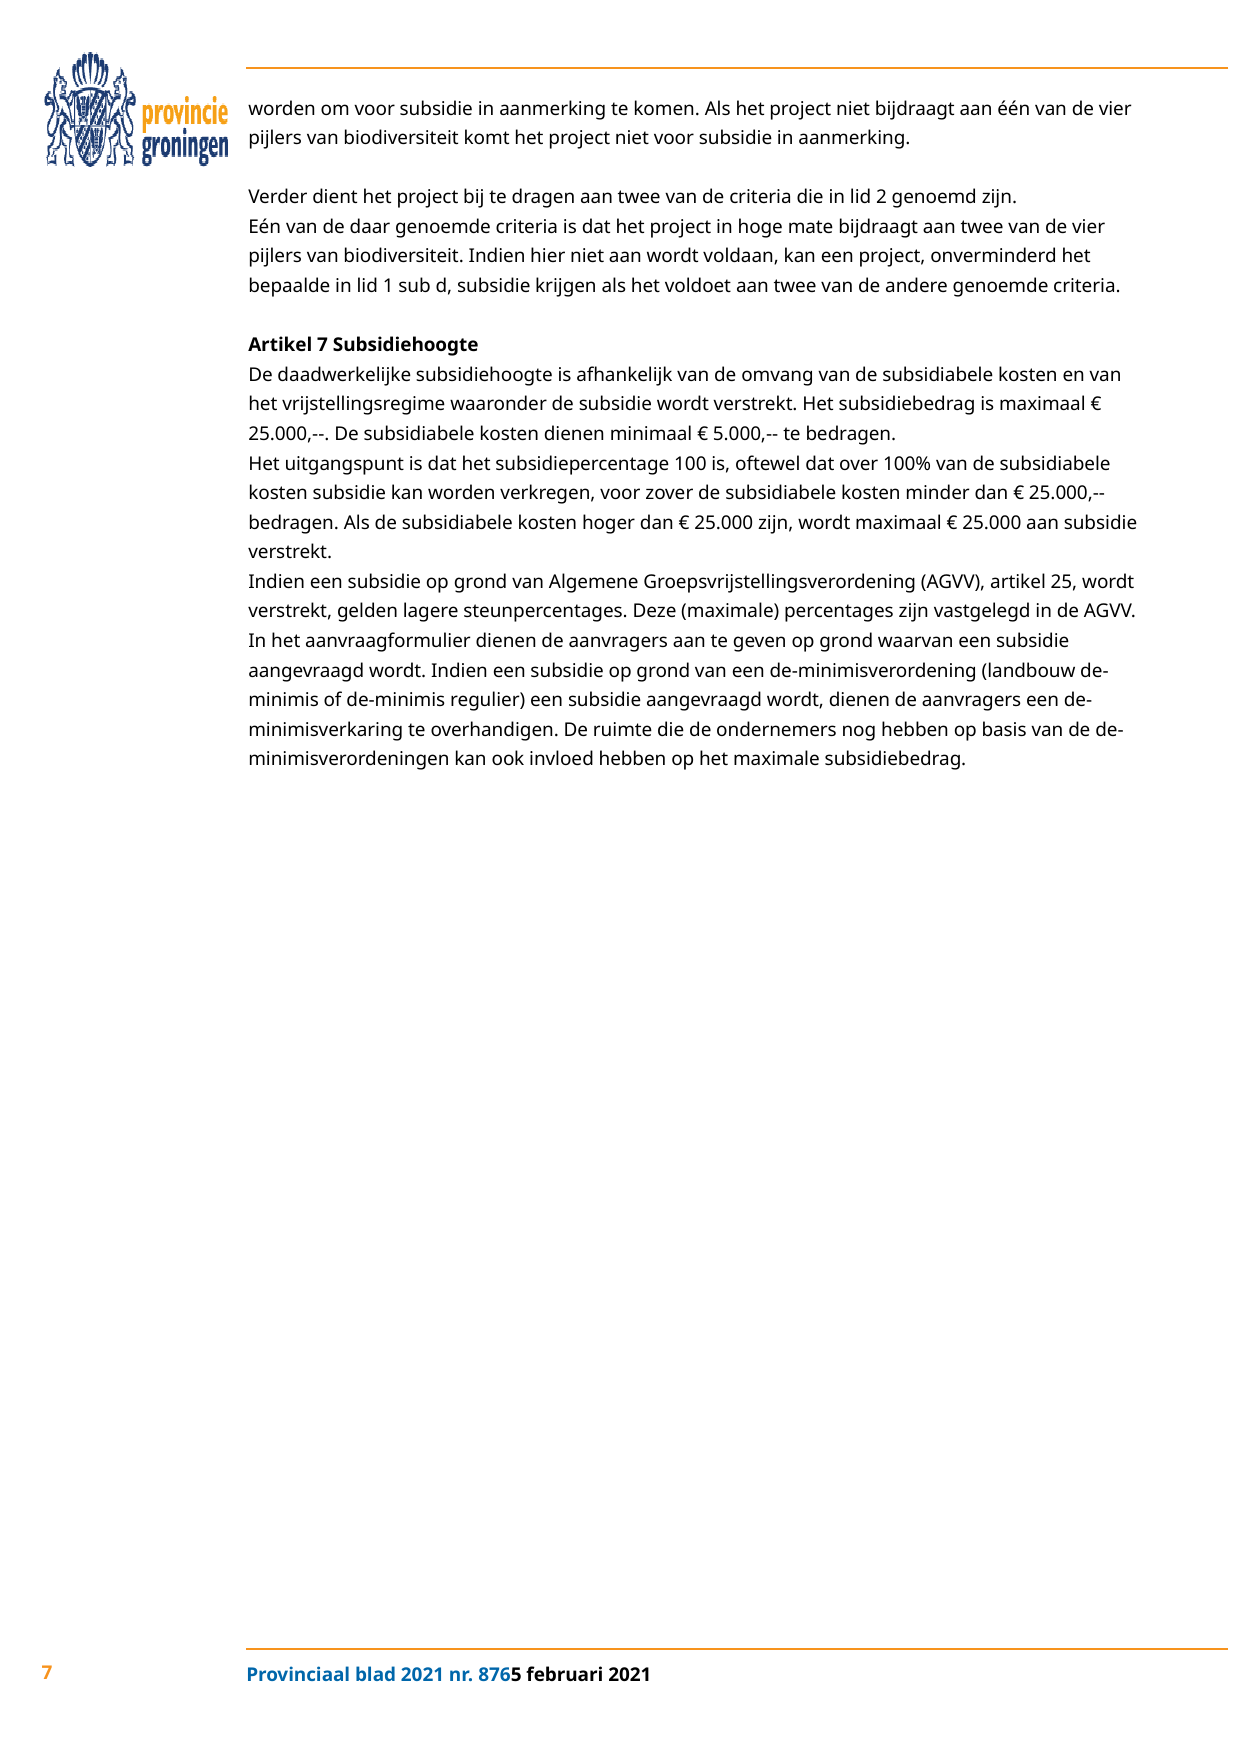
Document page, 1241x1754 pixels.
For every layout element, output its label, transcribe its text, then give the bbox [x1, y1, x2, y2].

picture [41, 47, 231, 172]
text Eén van de daar genoemde criteria is dat het project in hoge mate bijdraagt aan twee van de vier pijlers van biodiversiteit. Indien hier niet aan wordt voldaan, kan een project, onverminderd het bepaalde in lid 1 sub d, subsidie krijgen als het voldoet aan twee van de andere genoemde criteria. [248, 213, 1152, 298]
text worden om voor subsidie in aanmerking te komen. Als het project niet bijdraagt aan één van de vier pijlers van biodiversiteit komt het project niet voor subsidie in aanmerking. [248, 95, 1152, 150]
text Indien een subsidie op grond van Algemene Groepsvrijstellingsverordening (AGVV), artikel 25, wordt verstrekt, gelden lagere steunpercentages. Deze (maximale) percentages zijn vastgelegd in de AGVV. In het aanvraagformulier dienen de aanvragers aan te geven op grond waarvan een subsidie aangevraagd wordt. Indien een subsidie op grond van een de-minimisverordening (landbouw de-minimis of de-minimis regulier) een subsidie aangevraagd wordt, dienen de aanvragers een de-minimisverkaring te overhandigen. De ruimte die de ondernemers nog hebben op basis van de de-minimisverordeningen kan ook invloed hebben op het maximale subsidiebedrag. [248, 568, 1152, 771]
text De daadwerkelijke subsidiehoogte is afhankelijk van de omvang van de subsidiabele kosten en van het vrijstellingsregime waaronder de subsidie wordt verstrekt. Het subsidiebedrag is maximaal € 25.000,--. De subsidiabele kosten dienen minimaal € 5.000,-- te bedragen. [248, 361, 1152, 446]
text Artikel 7 Subsidiehoogte [248, 331, 1152, 357]
text Het uitgangspunt is dat het subsidiepercentage 100 is, oftewel dat over 100% van de subsidiabele kosten subsidie kan worden verkregen, voor zover de subsidiabele kosten minder dan € 25.000,-- bedragen. Als de subsidiabele kosten hoger dan € 25.000 zijn, wordt maximaal € 25.000 aan subsidie verstrekt. [248, 450, 1152, 564]
text Verder dient het project bij te dragen aan twee van de criteria die in lid 2 genoemd zijn. [248, 183, 1152, 209]
